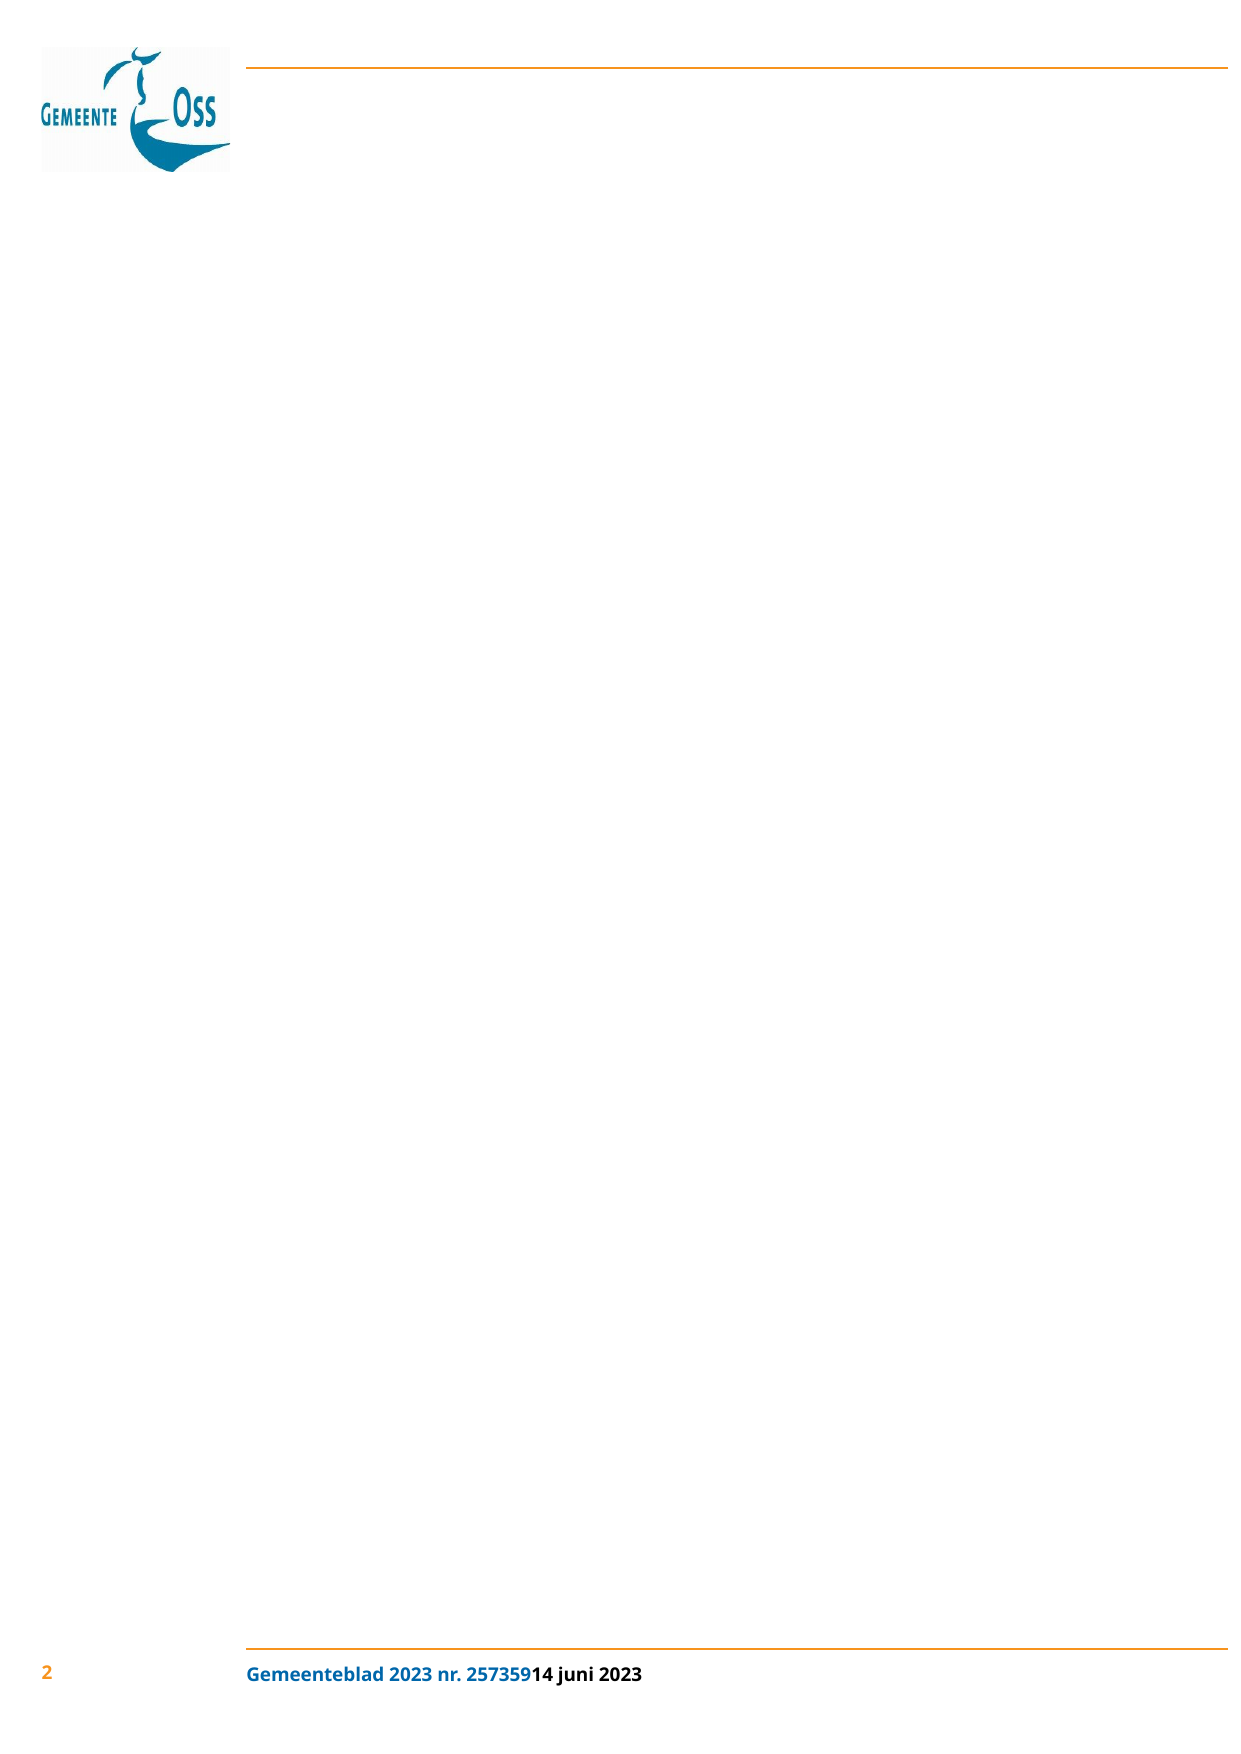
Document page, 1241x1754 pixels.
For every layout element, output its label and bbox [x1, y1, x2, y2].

picture [41, 47, 231, 172]
